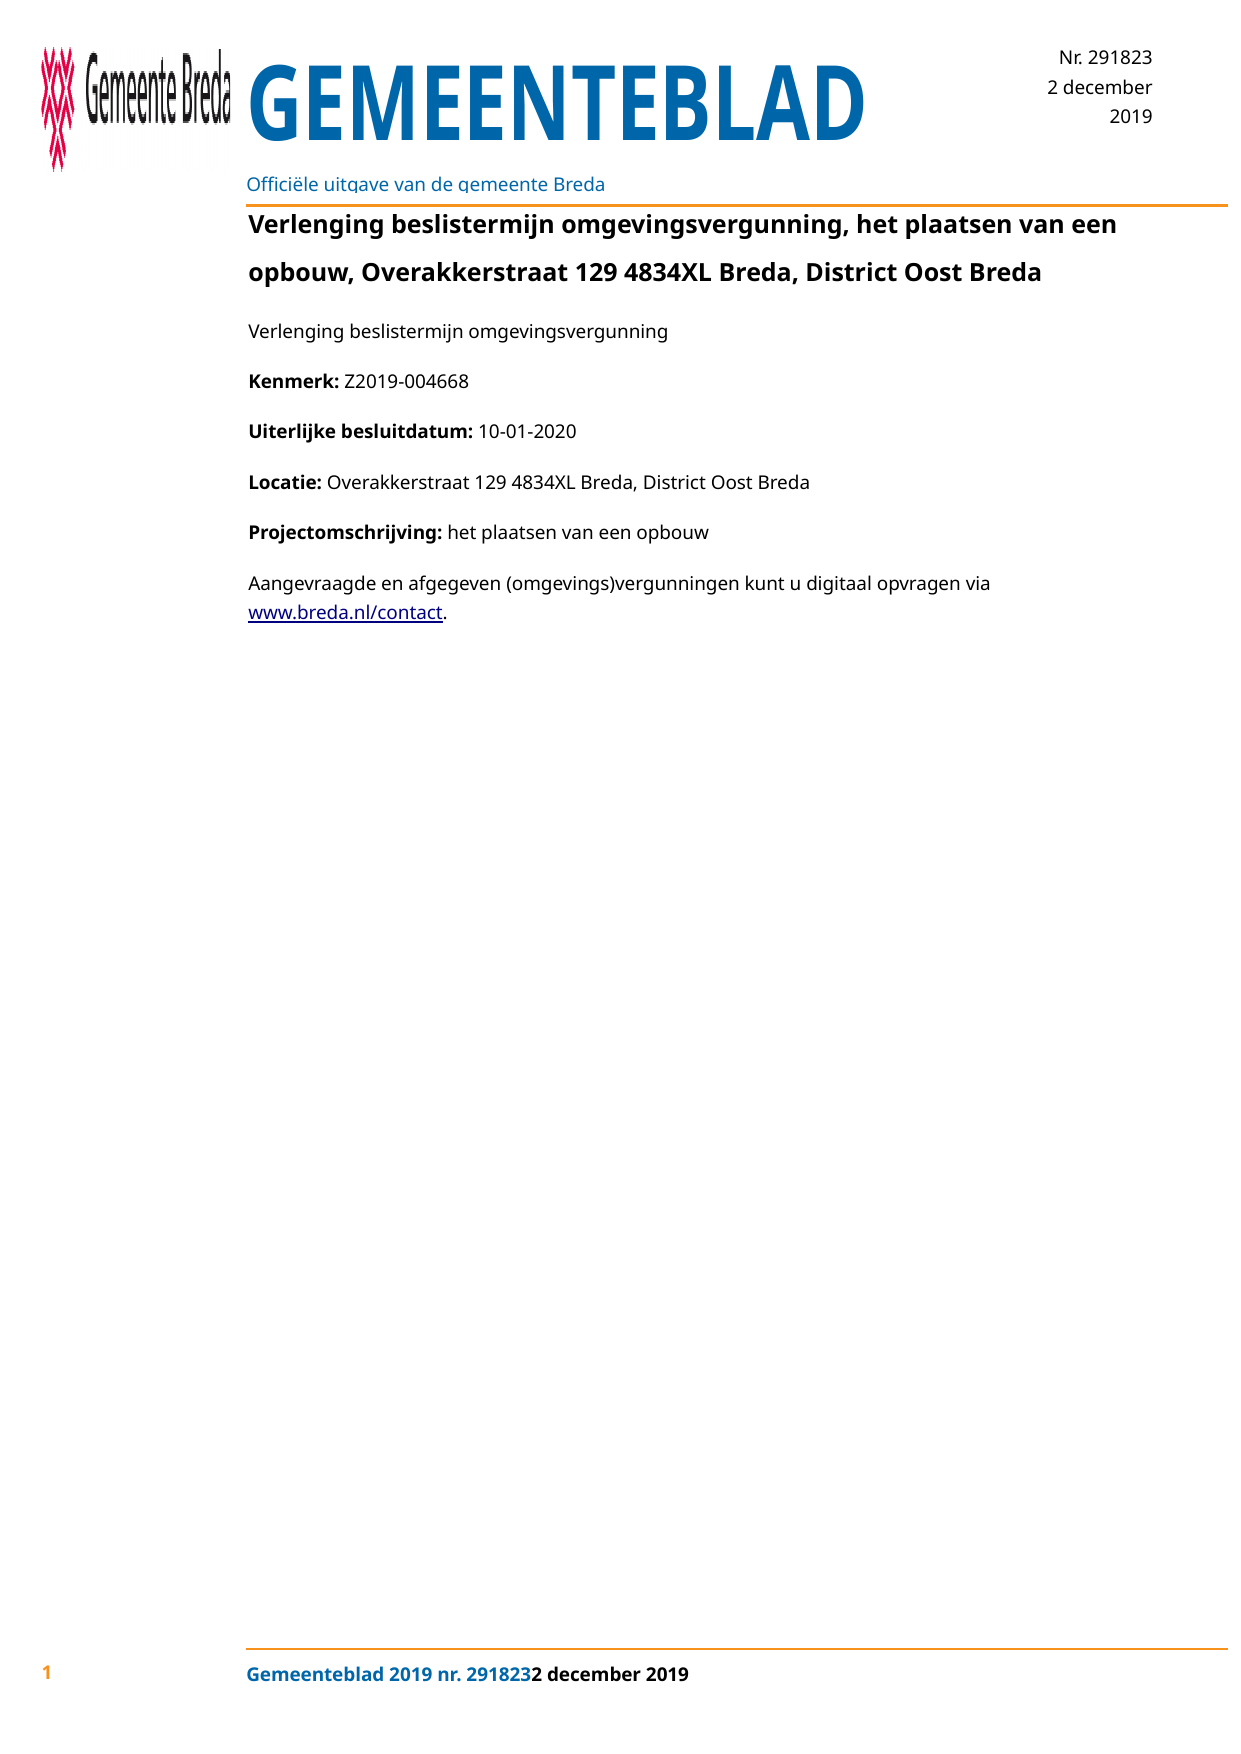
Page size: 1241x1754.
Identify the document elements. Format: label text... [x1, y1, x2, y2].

picture [41, 47, 231, 172]
text Verlenging beslistermijn omgevingsvergunning [248, 318, 1152, 344]
text Projectomschrijving: het plaatsen van een opbouw [248, 519, 1152, 545]
text Kenmerk: Z2019-004668 [248, 368, 1152, 394]
text Verlenging beslistermijn omgevingsvergunning, het plaatsen van een opbouw, Overakkerstraat 129 4834XL Breda, District Oost Breda [248, 207, 1152, 288]
text Aangevraagde en afgegeven (omgevings)vergunningen kunt u digitaal opvragen via www.breda.nl/contact. [248, 570, 1152, 625]
text Locatie: Overakkerstraat 129 4834XL Breda, District Oost Breda [248, 469, 1152, 495]
text Uiterlijke besluitdatum: 10-01-2020 [248, 419, 1152, 444]
